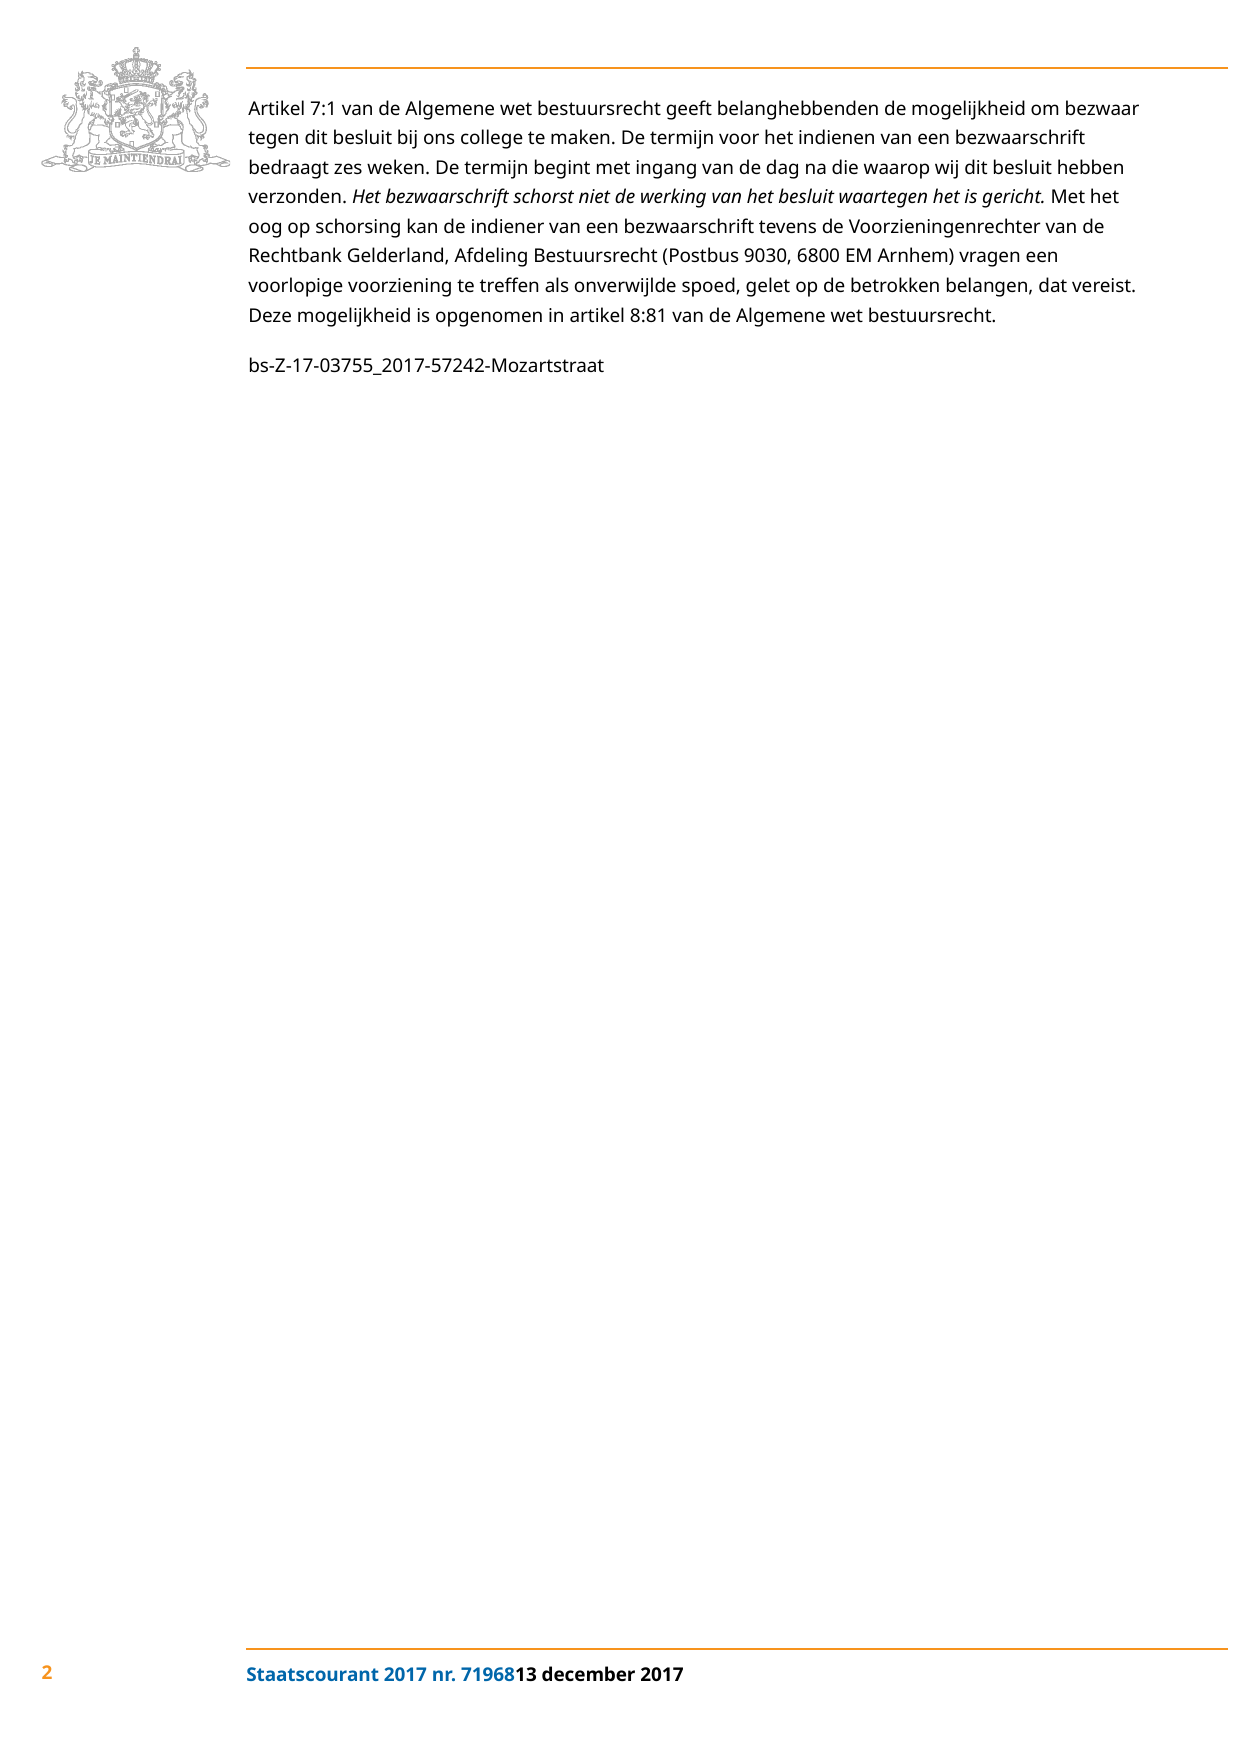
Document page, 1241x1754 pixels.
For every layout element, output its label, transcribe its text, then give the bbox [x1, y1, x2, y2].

text Artikel 7:1 van de Algemene wet bestuursrecht geeft belanghebbenden de mogelijkheid om bezwaar tegen dit besluit bij ons college te maken. De termijn voor het indienen van een bezwaarschrift bedraagt zes weken. De termijn begint met ingang van de dag na die waarop wij dit besluit hebben verzonden. Het bezwaarschrift schorst niet de werking van het besluit waartegen het is gericht. Met het oog op schorsing kan de indiener van een bezwaarschrift tevens de Voorzieningenrechter van de Rechtbank Gelderland, Afdeling Bestuursrecht (Postbus 9030, 6800 EM Arnhem) vragen een voorlopige voorziening te treffen als onverwijlde spoed, gelet op de betrokken belangen, dat vereist. Deze mogelijkheid is opgenomen in artikel 8:81 van de Algemene wet bestuursrecht. [248, 95, 1152, 328]
text bs-Z-17-03755_2017-57242-Mozartstraat [248, 352, 1152, 378]
picture [41, 47, 231, 172]
